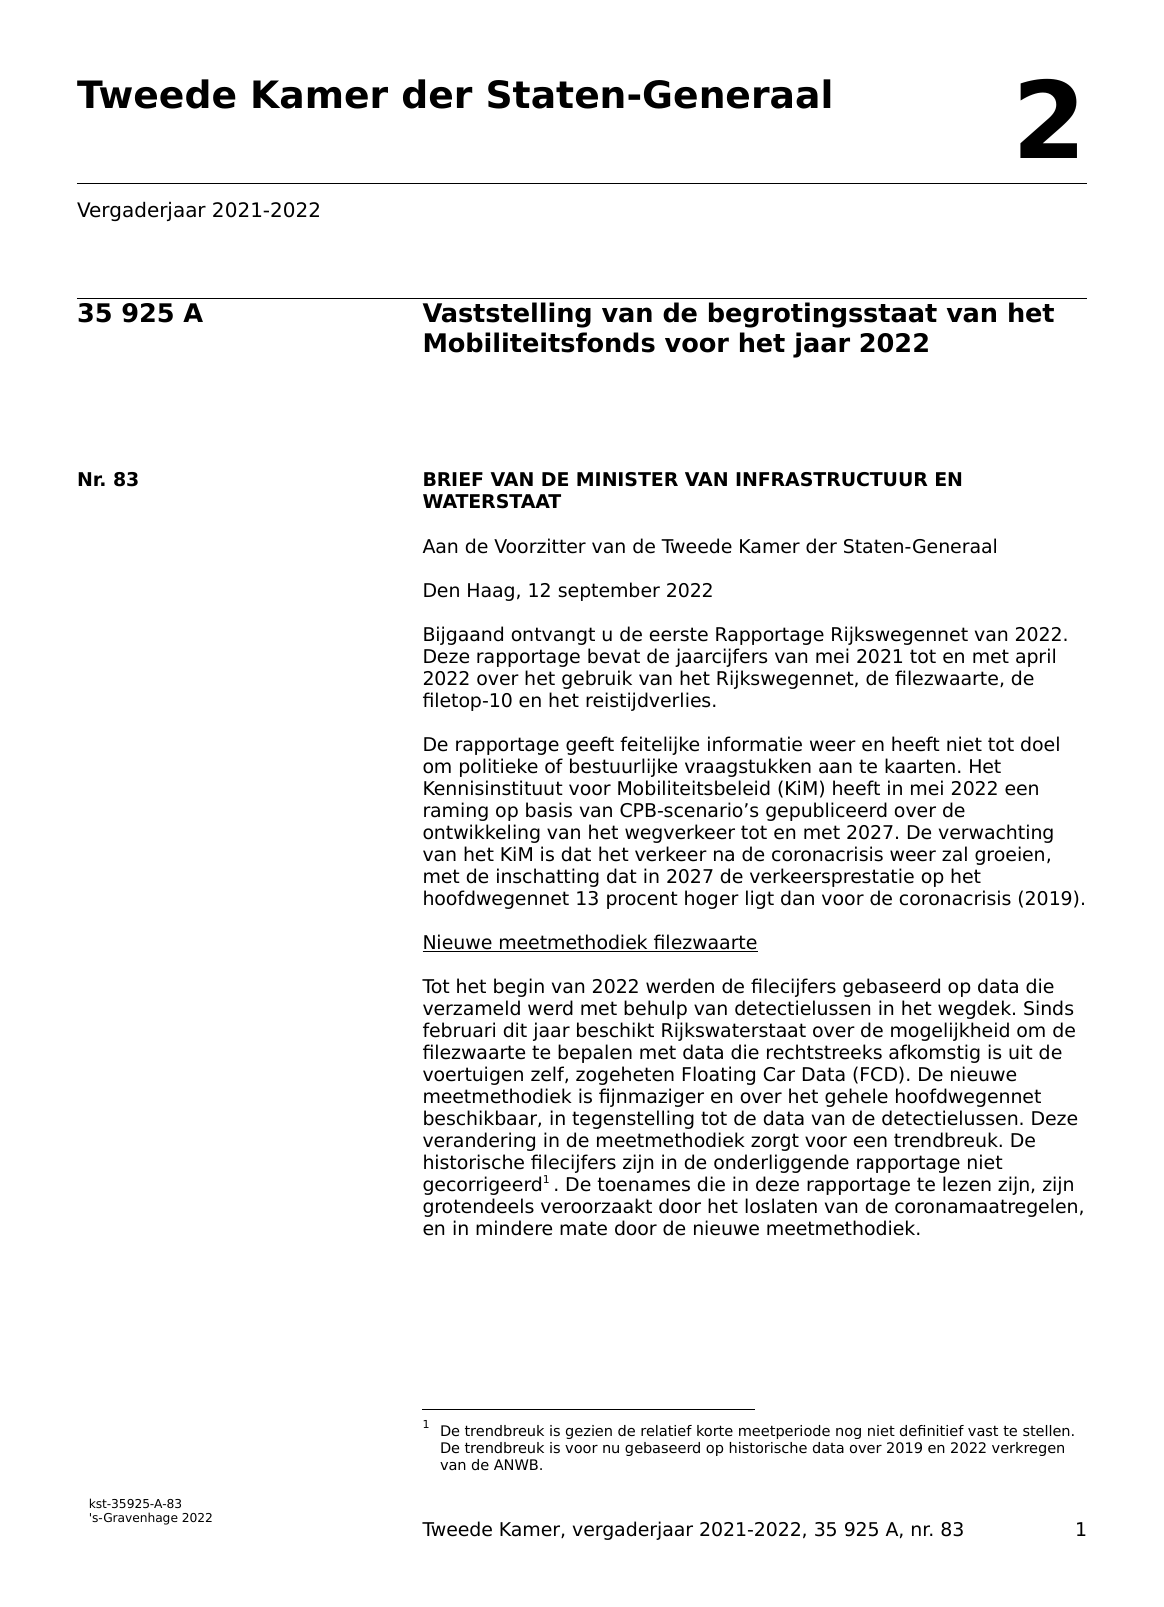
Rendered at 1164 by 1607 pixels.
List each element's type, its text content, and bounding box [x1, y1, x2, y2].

text 's-Gravenhage 2022 [88, 1511, 323, 1525]
text De trendbreuk is gezien de relatief korte meetperiode nog niet definitief vast te stellen. De trendbreuk is voor nu gebaseerd op historische data over 2019 en 2022 verkregen van de ANWB. [422, 1418, 1087, 1474]
table_header Tweede Kamer der Staten-Generaal [77, 59, 886, 183]
text Den Haag, 12 september 2022 [422, 580, 1087, 602]
table_cell Vergaderjaar 2021-2022 [77, 184, 1087, 298]
text De rapportage geeft feitelijke informatie weer en heeft niet tot doel om politieke of bestuurlijke vraagstukken aan te kaarten. Het Kennisinstituut voor Mobiliteitsbeleid (KiM) heeft in mei 2022 een raming op basis van CPB-scenario’s gepubliceerd over de ontwikkeling van het wegverkeer tot en met 2027. De verwachting van het KiM is dat het verkeer na de coronacrisis weer zal groeien, met de inschatting dat in 2027 de verkeersprestatie op het hoofdwegennet 13 procent hoger ligt dan voor de coronacrisis (2019). [422, 734, 1087, 910]
text Aan de Voorzitter van de Tweede Kamer der Staten-Generaal [422, 536, 1087, 557]
text kst-35925-A-83 [88, 1497, 323, 1511]
subtitle Nieuwe meetmethodiek filezwaarte [422, 932, 1087, 954]
subtitle Nr. 83 BRIEF VAN DE MINISTER VAN INFRASTRUCTUUR EN WATERSTAAT [77, 469, 1087, 513]
table_header 2 [886, 59, 1087, 183]
subtitle 35 925 A Vaststelling van de begrotingsstaat van het Mobiliteitsfonds voor het jaar 2022 [77, 299, 1087, 358]
text Tot het begin van 2022 werden de filecijfers gebaseerd op data die verzameld werd met behulp van detectielussen in het wegdek. Sinds februari dit jaar beschikt Rijkswaterstaat over de mogelijkheid om de filezwaarte te bepalen met data die rechtstreeks afkomstig is uit de voertuigen zelf, zogeheten Floating Car Data (FCD). De nieuwe meetmethodiek is fijnmaziger en over het gehele hoofdwegennet beschikbaar, in tegenstelling tot de data van de detectielussen. Deze verandering in de meetmethodiek zorgt voor een trendbreuk. De historische filecijfers zijn in de onderliggende rapportage niet gecorrigeerd. De toenames die in deze rapportage te lezen zijn, zijn grotendeels veroorzaakt door het loslaten van de coronamaatregelen, en in mindere mate door de nieuwe meetmethodiek. [422, 976, 1087, 1240]
text Bijgaand ontvangt u de eerste Rapportage Rijkswegennet van 2022. Deze rapportage bevat de jaarcijfers van mei 2021 tot en met april 2022 over het gebruik van het Rijkswegennet, de filezwaarte, de filetop-10 en het reistijdverlies. [422, 624, 1087, 712]
